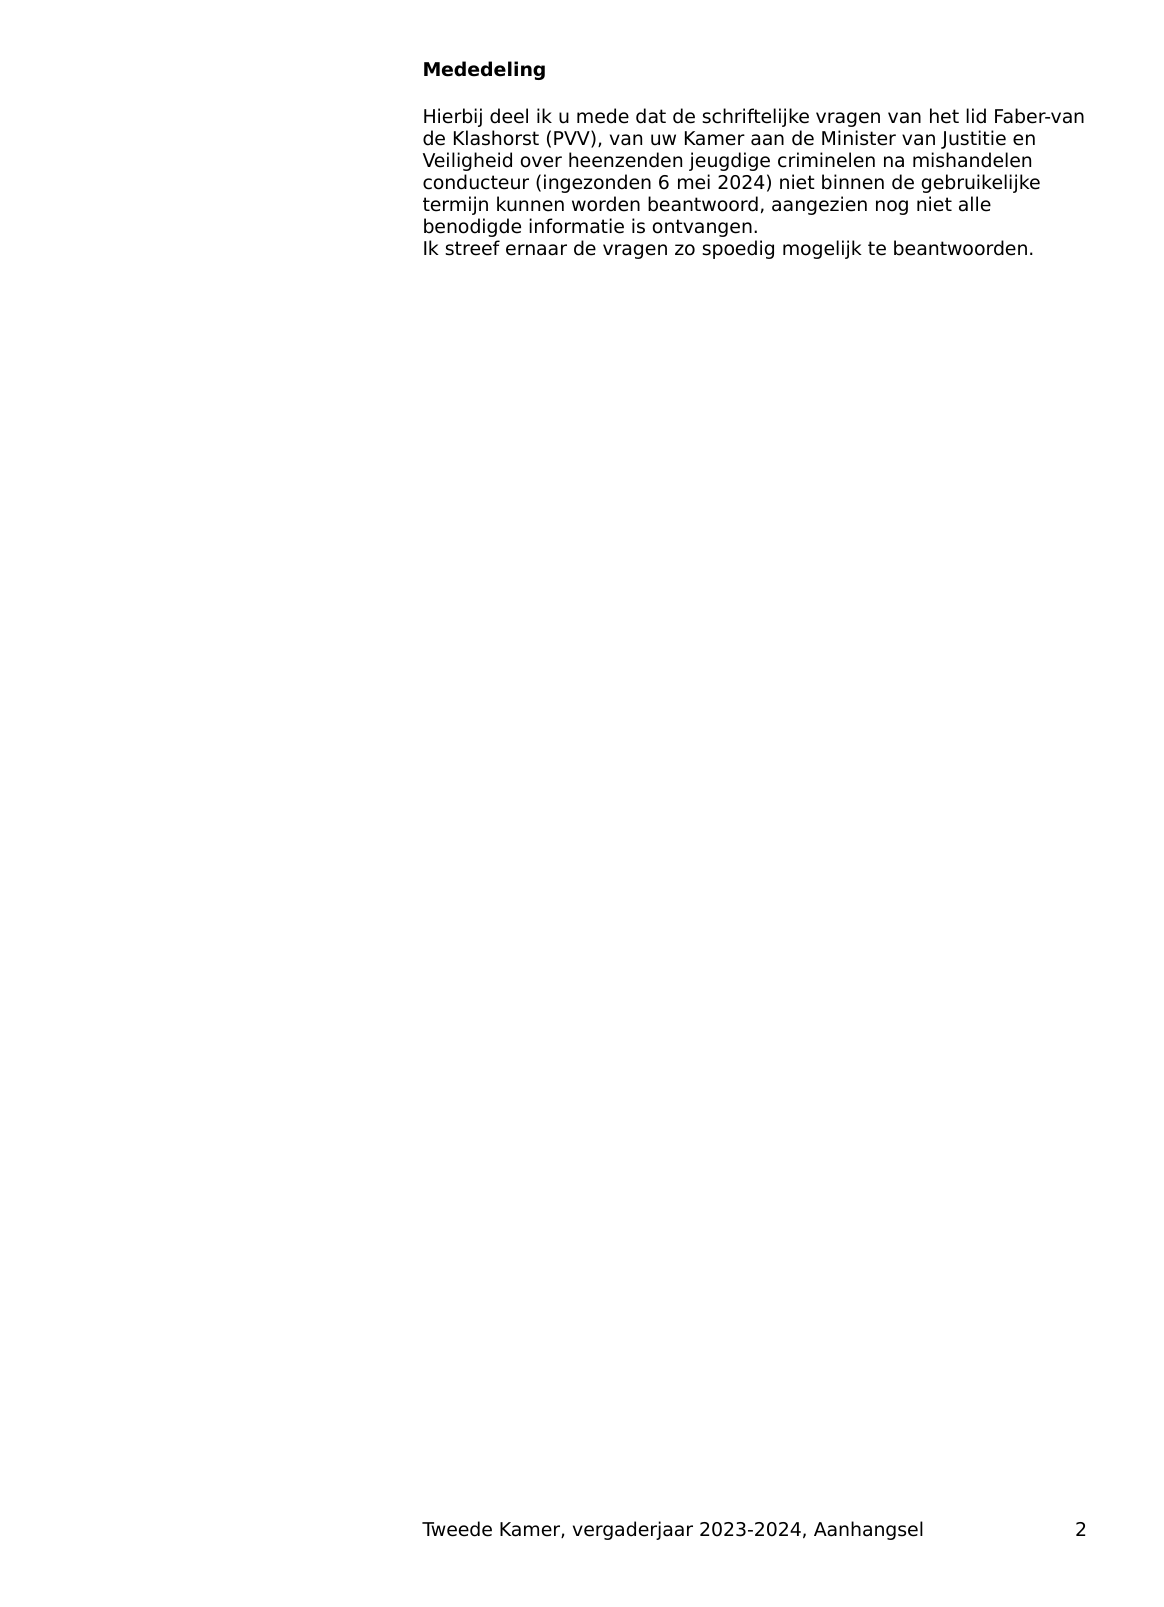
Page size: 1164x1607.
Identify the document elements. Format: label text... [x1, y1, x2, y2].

subtitle Mededeling [422, 59, 1087, 81]
text Hierbij deel ik u mede dat de schriftelijke vragen van het lid Faber-van de Klashorst (PVV), van uw Kamer aan de Minister van Justitie en Veiligheid over heenzenden jeugdige criminelen na mishandelen conducteur (ingezonden 6 mei 2024) niet binnen de gebruikelijke termijn kunnen worden beantwoord, aangezien nog niet alle benodigde informatie is ontvangen. [422, 106, 1087, 238]
text Ik streef ernaar de vragen zo spoedig mogelijk te beantwoorden. [422, 238, 1087, 260]
